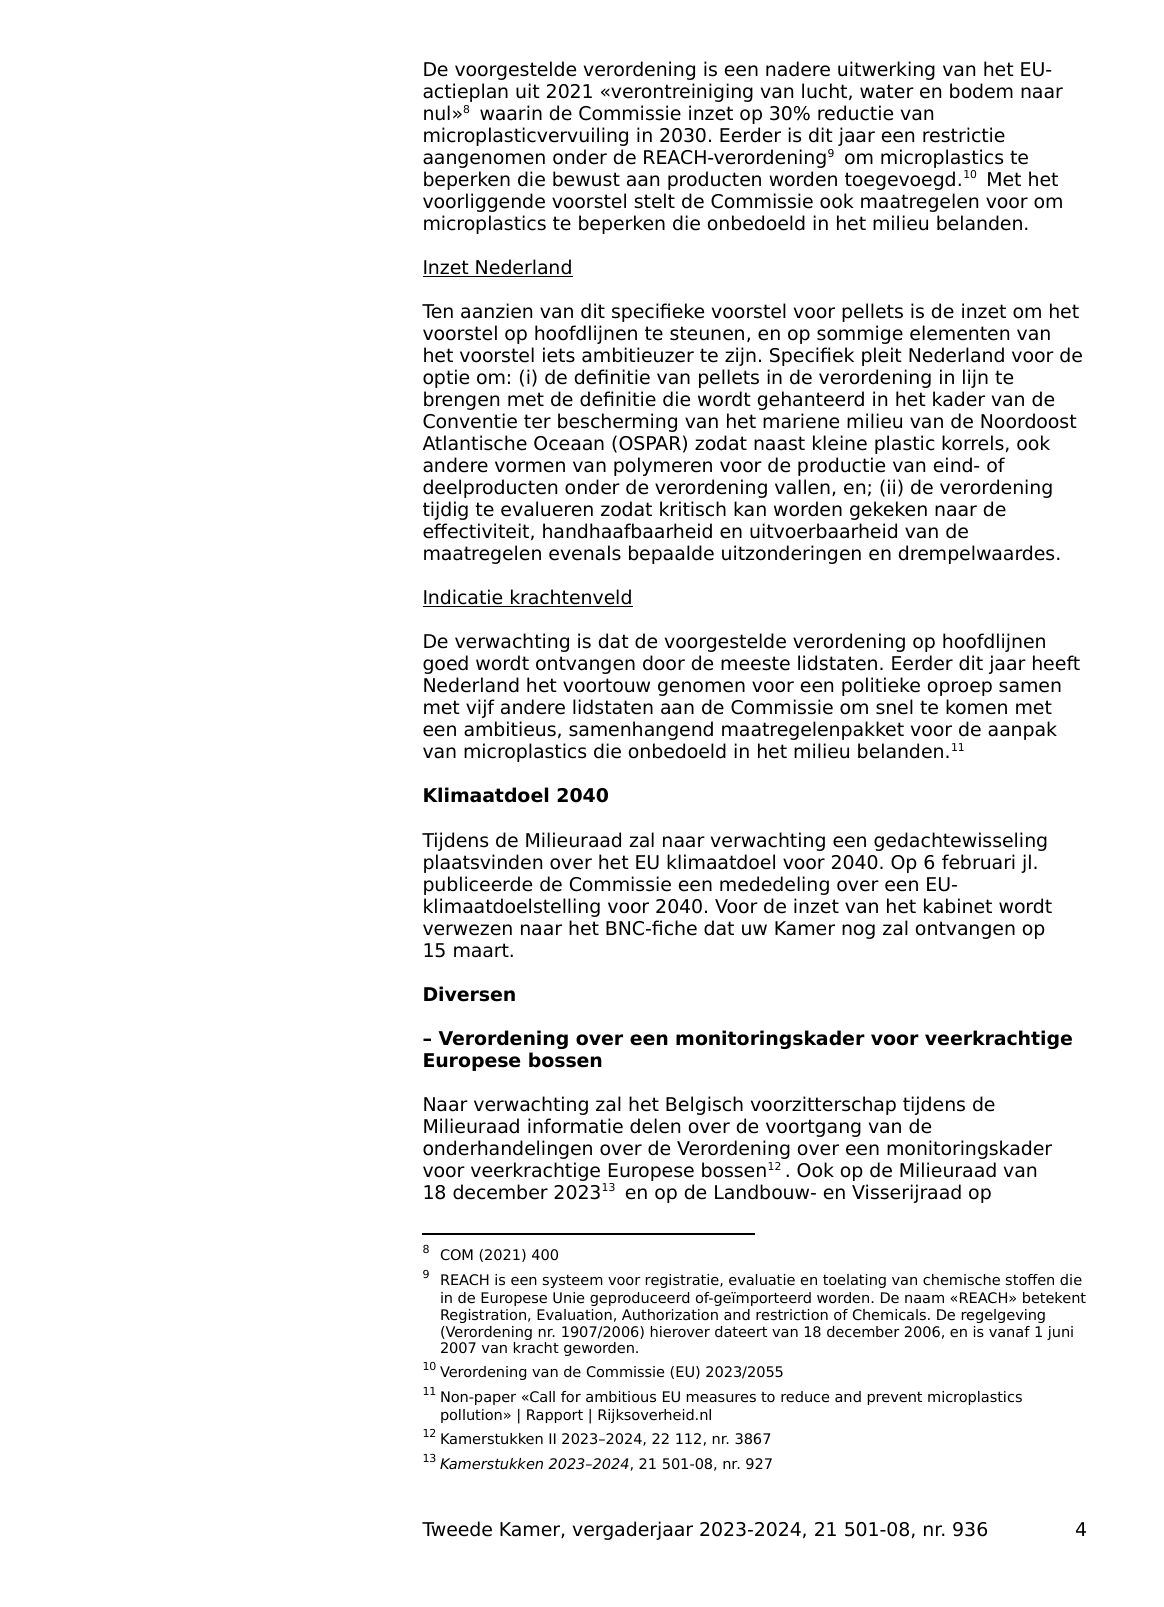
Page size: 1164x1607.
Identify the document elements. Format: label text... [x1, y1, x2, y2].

text De voorgestelde verordening is een nadere uitwerking van het EU-actieplan uit 2021 «verontreiniging van lucht, water en bodem naar nul» waarin de Commissie inzet op 30% reductie van microplasticvervuiling in 2030. Eerder is dit jaar een restrictie aangenomen onder de REACH-verordening om microplastics te beperken die bewust aan producten worden toegevoegd. Met het voorliggende voorstel stelt de Commissie ook maatregelen voor om microplastics te beperken die onbedoeld in het milieu belanden. [422, 59, 1087, 235]
text Ten aanzien van dit specifieke voorstel voor pellets is de inzet om het voorstel op hoofdlijnen te steunen, en op sommige elementen van het voorstel iets ambitieuzer te zijn. Specifiek pleit Nederland voor de optie om: (i) de definitie van pellets in de verordening in lijn te brengen met de definitie die wordt gehanteerd in het kader van de Conventie ter bescherming van het mariene milieu van de Noordoost Atlantische Oceaan (OSPAR) zodat naast kleine plastic korrels, ook andere vormen van polymeren voor de productie van eind- of deelproducten onder de verordening vallen, en; (ii) de verordening tijdig te evalueren zodat kritisch kan worden gekeken naar de effectiviteit, handhaafbaarheid en uitvoerbaarheid van de maatregelen evenals bepaalde uitzonderingen en drempelwaardes. [422, 301, 1087, 565]
text Naar verwachting zal het Belgisch voorzitterschap tijdens de Milieuraad informatie delen over de voortgang van de onderhandelingen over de Verordening over een monitoringskader voor veerkrachtige Europese bossen. Ook op de Milieuraad van 18 december 2023 en op de Landbouw- en Visserijraad op [422, 1094, 1087, 1204]
text Kamerstukken 2023–2024, 21 501-08, nr. 927 [422, 1452, 1087, 1474]
subtitle Diversen [422, 984, 1087, 1006]
text De verwachting is dat de voorgestelde verordening op hoofdlijnen goed wordt ontvangen door de meeste lidstaten. Eerder dit jaar heeft Nederland het voortouw genomen voor een politieke oproep samen met vijf andere lidstaten aan de Commissie om snel te komen met een ambitieus, samenhangend maatregelenpakket voor de aanpak van microplastics die onbedoeld in het milieu belanden. [422, 631, 1087, 763]
text Tijdens de Milieuraad zal naar verwachting een gedachtewisseling plaatsvinden over het EU klimaatdoel voor 2040. Op 6 februari jl. publiceerde de Commissie een mededeling over een EU-klimaatdoelstelling voor 2040. Voor de inzet van het kabinet wordt verwezen naar het BNC-fiche dat uw Kamer nog zal ontvangen op 15 maart. [422, 829, 1087, 961]
text Verordening van de Commissie (EU) 2023/2055 [422, 1360, 1087, 1382]
text REACH is een systeem voor registratie, evaluatie en toelating van chemische stoffen die in de Europese Unie geproduceerd of-geïmporteerd worden. De naam «REACH» betekent Registration, Evaluation, Authorization and restriction of Chemicals. De regelgeving (Verordening nr. 1907/2006) hierover dateert van 18 december 2006, en is vanaf 1 juni 2007 van kracht geworden. [422, 1268, 1087, 1357]
text Non-paper «Call for ambitious EU measures to reduce and prevent microplastics pollution» | Rapport | Rijksoverheid.nl [422, 1385, 1087, 1424]
text COM (2021) 400 [422, 1243, 1087, 1265]
subtitle – Verordening over een monitoringskader voor veerkrachtige Europese bossen [422, 1028, 1087, 1072]
subtitle Klimaatdoel 2040 [422, 785, 1087, 807]
subtitle Inzet Nederland [422, 257, 1087, 279]
text Kamerstukken II 2023–2024, 22 112, nr. 3867 [422, 1427, 1087, 1449]
subtitle Indicatie krachtenveld [422, 587, 1087, 609]
